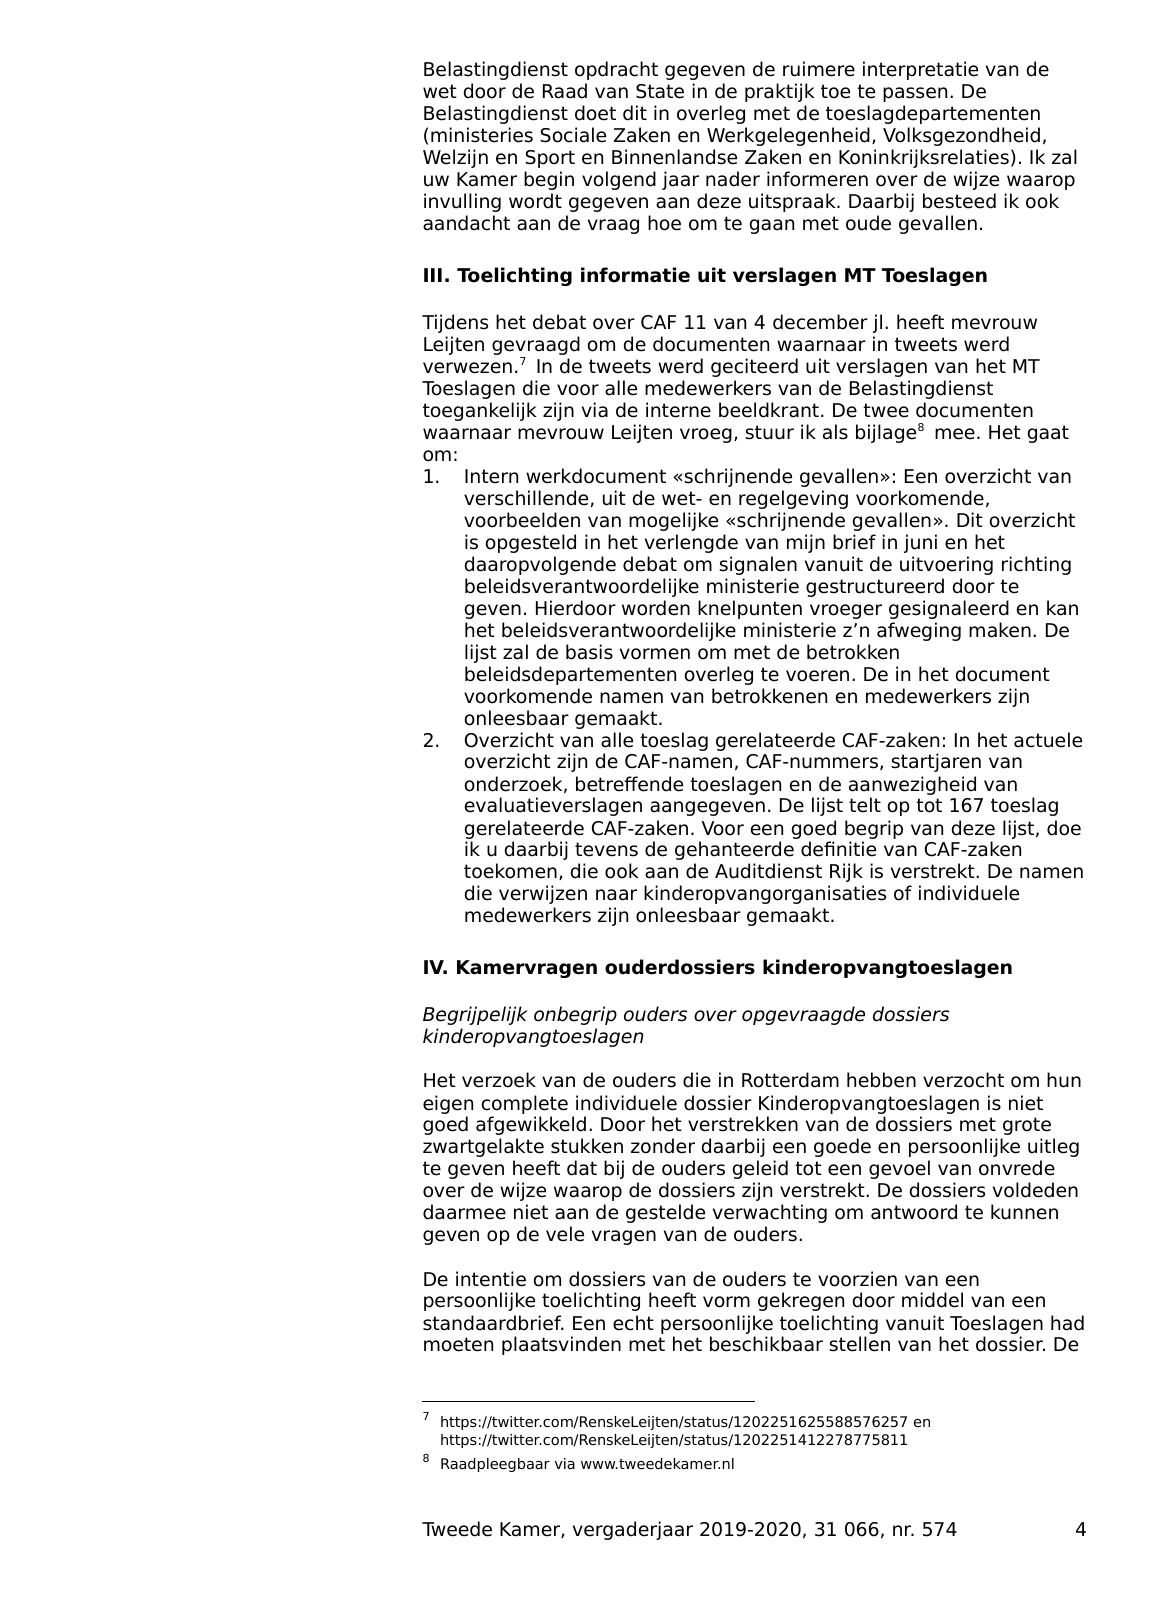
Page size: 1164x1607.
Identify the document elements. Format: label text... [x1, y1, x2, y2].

text https://twitter.com/RenskeLeijten/status/1202251625588576257 en https://twitter.com/RenskeLeijten/status/1202251412278775811 [422, 1410, 1087, 1449]
text Tijdens het debat over CAF 11 van 4 december jl. heeft mevrouw Leijten gevraagd om de documenten waarnaar in tweets werd verwezen. In de tweets werd geciteerd uit verslagen van het MT Toeslagen die voor alle medewerkers van de Belastingdienst toegankelijk zijn via de interne beeldkrant. De twee documenten waarnaar mevrouw Leijten vroeg, stuur ik als bijlage mee. Het gaat om: [422, 312, 1087, 466]
subtitle Begrijpelijk onbegrip ouders over opgevraagde dossiers kinderopvangtoeslagen [422, 1004, 1087, 1048]
text Belastingdienst opdracht gegeven de ruimere interpretatie van de wet door de Raad van State in de praktijk toe te passen. De Belastingdienst doet dit in overleg met de toeslagdepartementen (ministeries Sociale Zaken en Werkgelegenheid, Volksgezondheid, Welzijn en Sport en Binnenlandse Zaken en Koninkrijksrelaties). Ik zal uw Kamer begin volgend jaar nader informeren over de wijze waarop invulling wordt gegeven aan deze uitspraak. Daarbij besteed ik ook aandacht aan de vraag hoe om te gaan met oude gevallen. [422, 59, 1087, 235]
text 2. Overzicht van alle toeslag gerelateerde CAF-zaken: In het actuele overzicht zijn de CAF-namen, CAF-nummers, startjaren van onderzoek, betreffende toeslagen en de aanwezigheid van evaluatieverslagen aangegeven. De lijst telt op tot 167 toeslag gerelateerde CAF-zaken. Voor een goed begrip van deze lijst, doe ik u daarbij tevens de gehanteerde definitie van CAF-zaken toekomen, die ook aan de Auditdienst Rijk is verstrekt. De namen die verwijzen naar kinderopvangorganisaties of individuele medewerkers zijn onleesbaar gemaakt. [422, 729, 1087, 927]
text Raadpleegbaar via www.tweedekamer.nl [422, 1452, 1087, 1474]
text Het verzoek van de ouders die in Rotterdam hebben verzocht om hun eigen complete individuele dossier Kinderopvangtoeslagen is niet goed afgewikkeld. Door het verstrekken van de dossiers met grote zwartgelakte stukken zonder daarbij een goede en persoonlijke uitleg te geven heeft dat bij de ouders geleid tot een gevoel van onvrede over de wijze waarop de dossiers zijn verstrekt. De dossiers voldeden daarmee niet aan de gestelde verwachting om antwoord te kunnen geven op de vele vragen van de ouders. [422, 1070, 1087, 1246]
text De intentie om dossiers van de ouders te voorzien van een persoonlijke toelichting heeft vorm gekregen door middel van een standaardbrief. Een echt persoonlijke toelichting vanuit Toeslagen had moeten plaatsvinden met het beschikbaar stellen van het dossier. De [422, 1268, 1087, 1356]
subtitle III. Toelichting informatie uit verslagen MT Toeslagen [422, 265, 1087, 287]
text 1. Intern werkdocument «schrijnende gevallen»: Een overzicht van verschillende, uit de wet- en regelgeving voorkomende, voorbeelden van mogelijke «schrijnende gevallen». Dit overzicht is opgesteld in het verlengde van mijn brief in juni en het daaropvolgende debat om signalen vanuit de uitvoering richting beleidsverantwoordelijke ministerie gestructureerd door te geven. Hierdoor worden knelpunten vroeger gesignaleerd en kan het beleidsverantwoordelijke ministerie z’n afweging maken. De lijst zal de basis vormen om met de betrokken beleidsdepartementen overleg te voeren. De in het document voorkomende namen van betrokkenen en medewerkers zijn onleesbaar gemaakt. [422, 466, 1087, 729]
subtitle IV. Kamervragen ouderdossiers kinderopvangtoeslagen [422, 957, 1087, 979]
